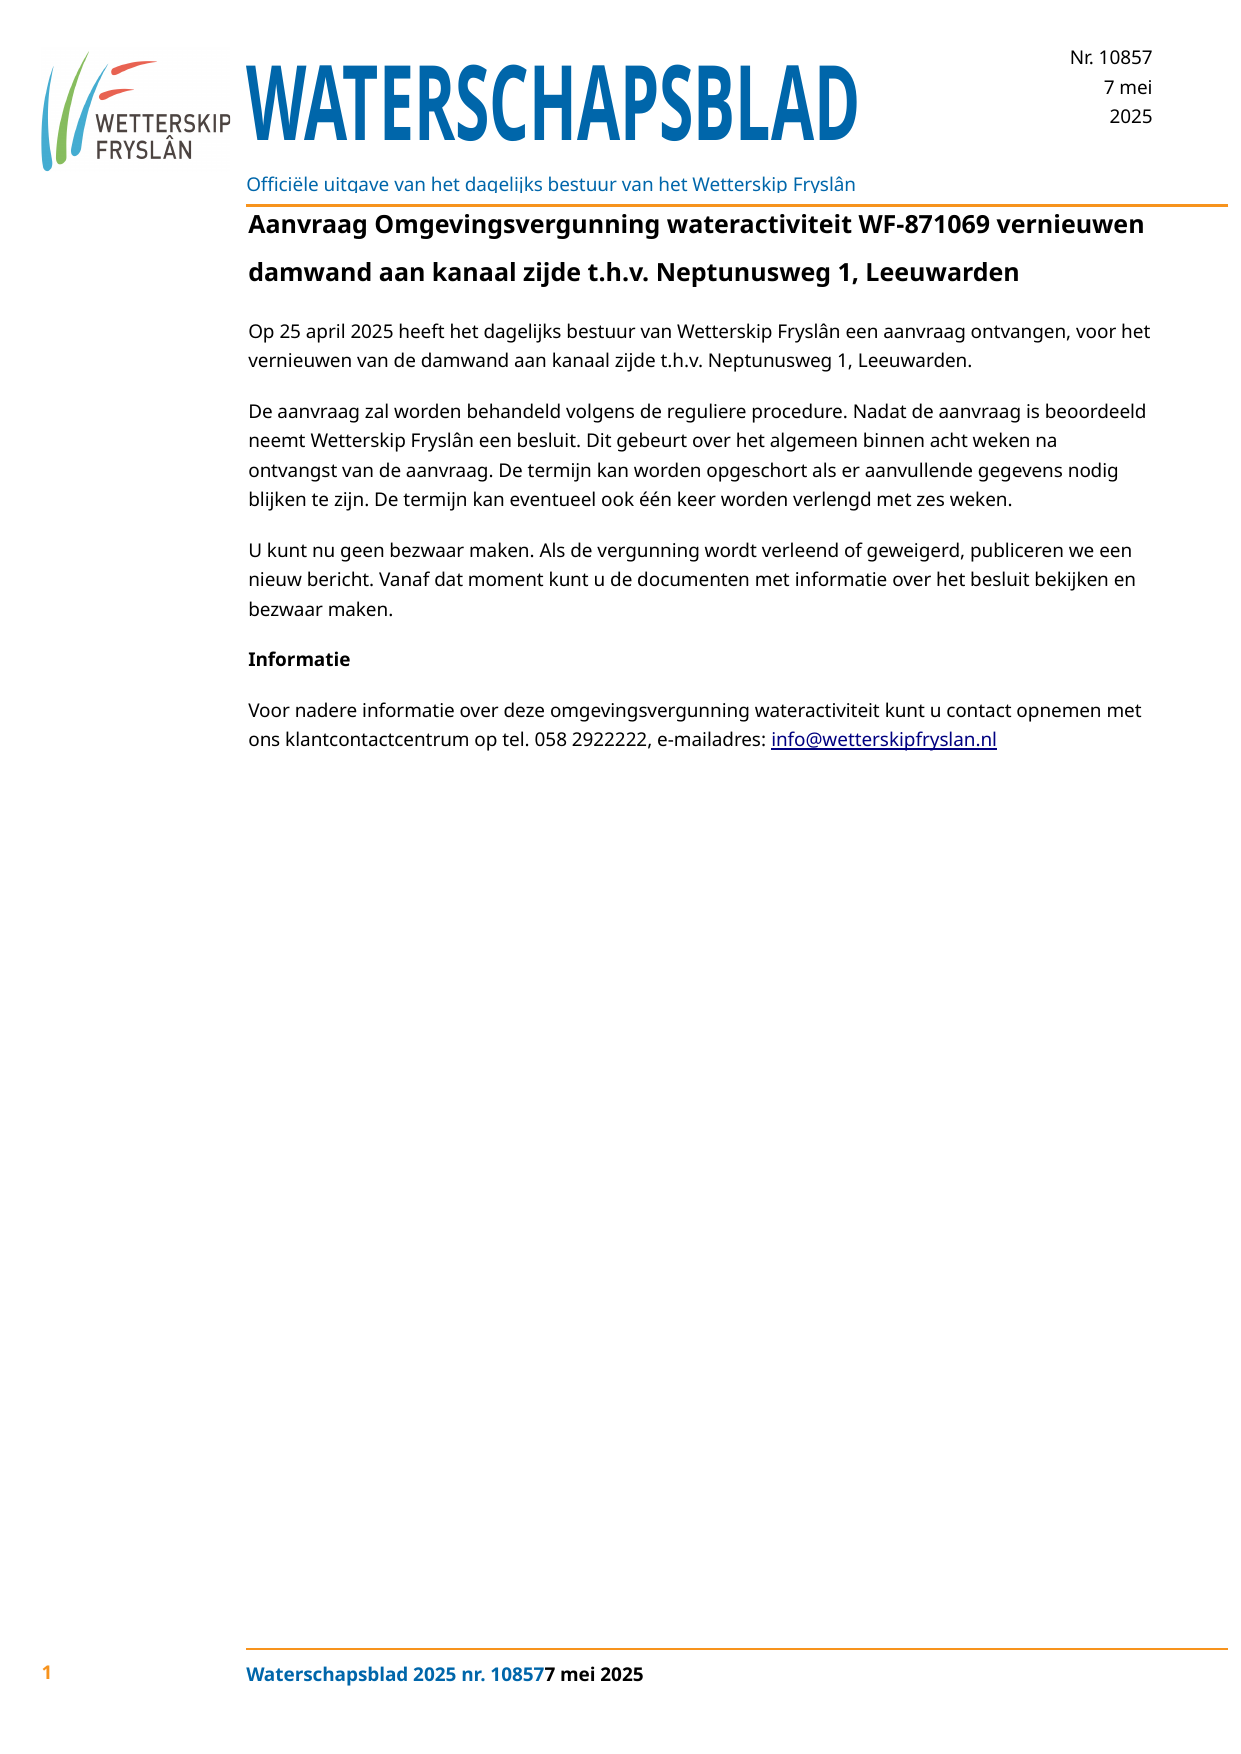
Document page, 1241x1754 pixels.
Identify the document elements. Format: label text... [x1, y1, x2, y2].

text Voor nadere informatie over deze omgevingsvergunning wateractiviteit kunt u contact opnemen met ons klantcontactcentrum op tel. 058 2922222, e-mailadres: info@wetterskipfryslan.nl [248, 697, 1152, 752]
text Op 25 april 2025 heeft het dagelijks bestuur van Wetterskip Fryslân een aanvraag ontvangen, voor het vernieuwen van de damwand aan kanaal zijde t.h.v. Neptunusweg 1, Leeuwarden. [248, 318, 1152, 373]
text Aanvraag Omgevingsvergunning wateractiviteit WF-871069 vernieuwen damwand aan kanaal zijde t.h.v. Neptunusweg 1, Leeuwarden [248, 207, 1152, 288]
picture [41, 47, 231, 172]
text U kunt nu geen bezwaar maken. Als de vergunning wordt verleend of geweigerd, publiceren we een nieuw bericht. Vanaf dat moment kunt u de documenten met informatie over het besluit bekijken en bezwaar maken. [248, 537, 1152, 622]
text De aanvraag zal worden behandeld volgens de reguliere procedure. Nadat de aanvraag is beoordeeld neemt Wetterskip Fryslân een besluit. Dit gebeurt over het algemeen binnen acht weken na ontvangst van de aanvraag. De termijn kan worden opgeschort als er aanvullende gegevens nodig blijken te zijn. De termijn kan eventueel ook één keer worden verlengd met zes weken. [248, 398, 1152, 512]
text Informatie [248, 647, 1152, 672]
